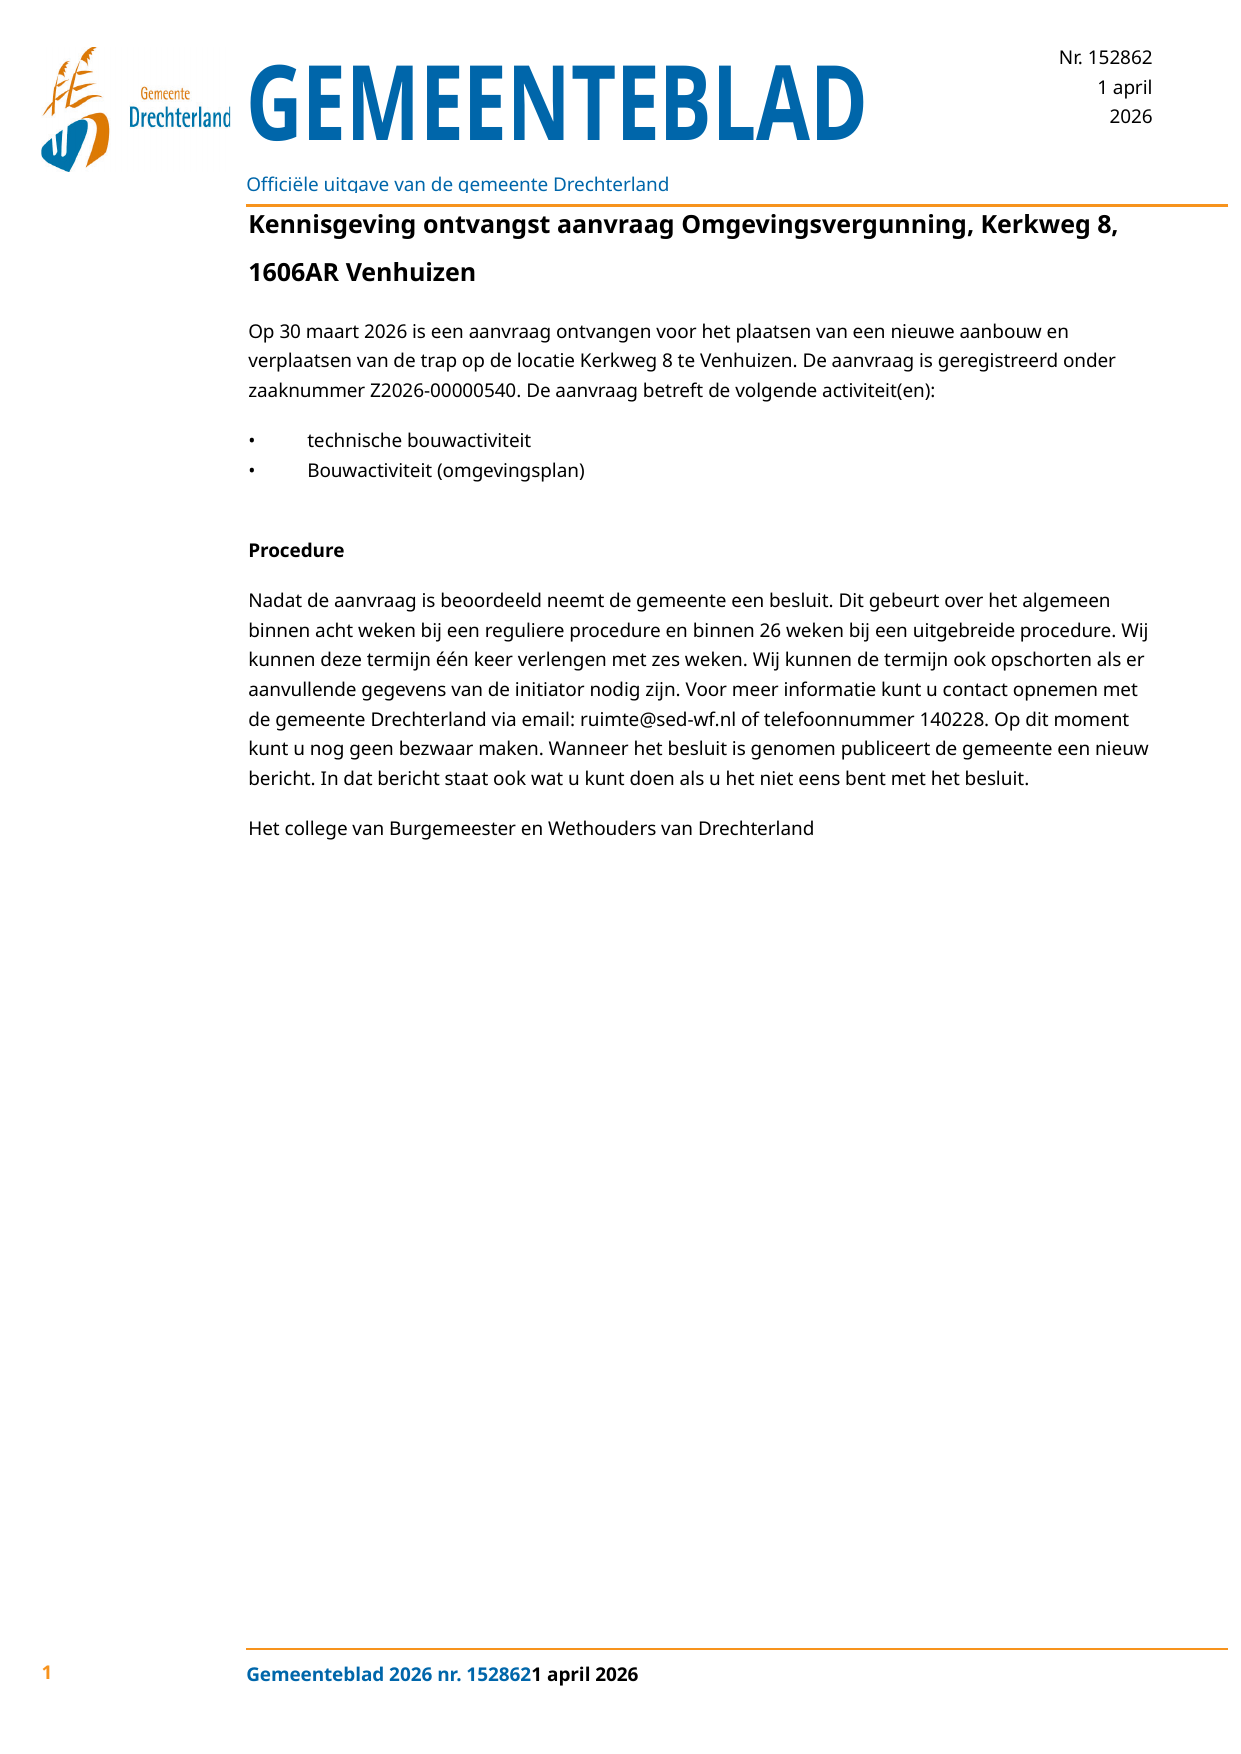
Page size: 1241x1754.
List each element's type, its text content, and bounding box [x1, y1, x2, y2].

text Kennisgeving ontvangst aanvraag Omgevingsvergunning, Kerkweg 8, 1606AR Venhuizen [248, 207, 1152, 288]
picture [41, 47, 231, 172]
picture [41, 158, 64, 172]
picture [226, 115, 231, 124]
text Nadat de aanvraag is beoordeeld neemt de gemeente een besluit. Dit gebeurt over het algemeen binnen acht weken bij een reguliere procedure en binnen 26 weken bij een uitgebreide procedure. Wij kunnen deze termijn één keer verlengen met zes weken. Wij kunnen de termijn ook opschorten als er aanvullende gegevens van de initiator nodig zijn. Voor meer informatie kunt u contact opnemen met de gemeente Drechterland via email: ruimte@sed-wf.nl of telefoonnummer 140228. Op dit moment kunt u nog geen bezwaar maken. Wanneer het besluit is genomen publiceert de gemeente een nieuw bericht. In dat bericht staat ook wat u kunt doen als u het niet eens bent met het besluit. [248, 587, 1152, 791]
text Het college van Burgemeester en Wethouders van Drechterland [248, 815, 1152, 841]
list technische bouwactiviteit [248, 427, 1152, 453]
list Bouwactiviteit (omgevingsplan) [248, 457, 1152, 483]
text Procedure [248, 537, 1152, 563]
text Op 30 maart 2026 is een aanvraag ontvangen voor het plaatsen van een nieuwe aanbouw en verplaatsen van de trap op de locatie Kerkweg 8 te Venhuizen. De aanvraag is geregistreerd onder zaaknummer Z2026-00000540. De aanvraag betreft de volgende activiteit(en): [248, 318, 1152, 403]
